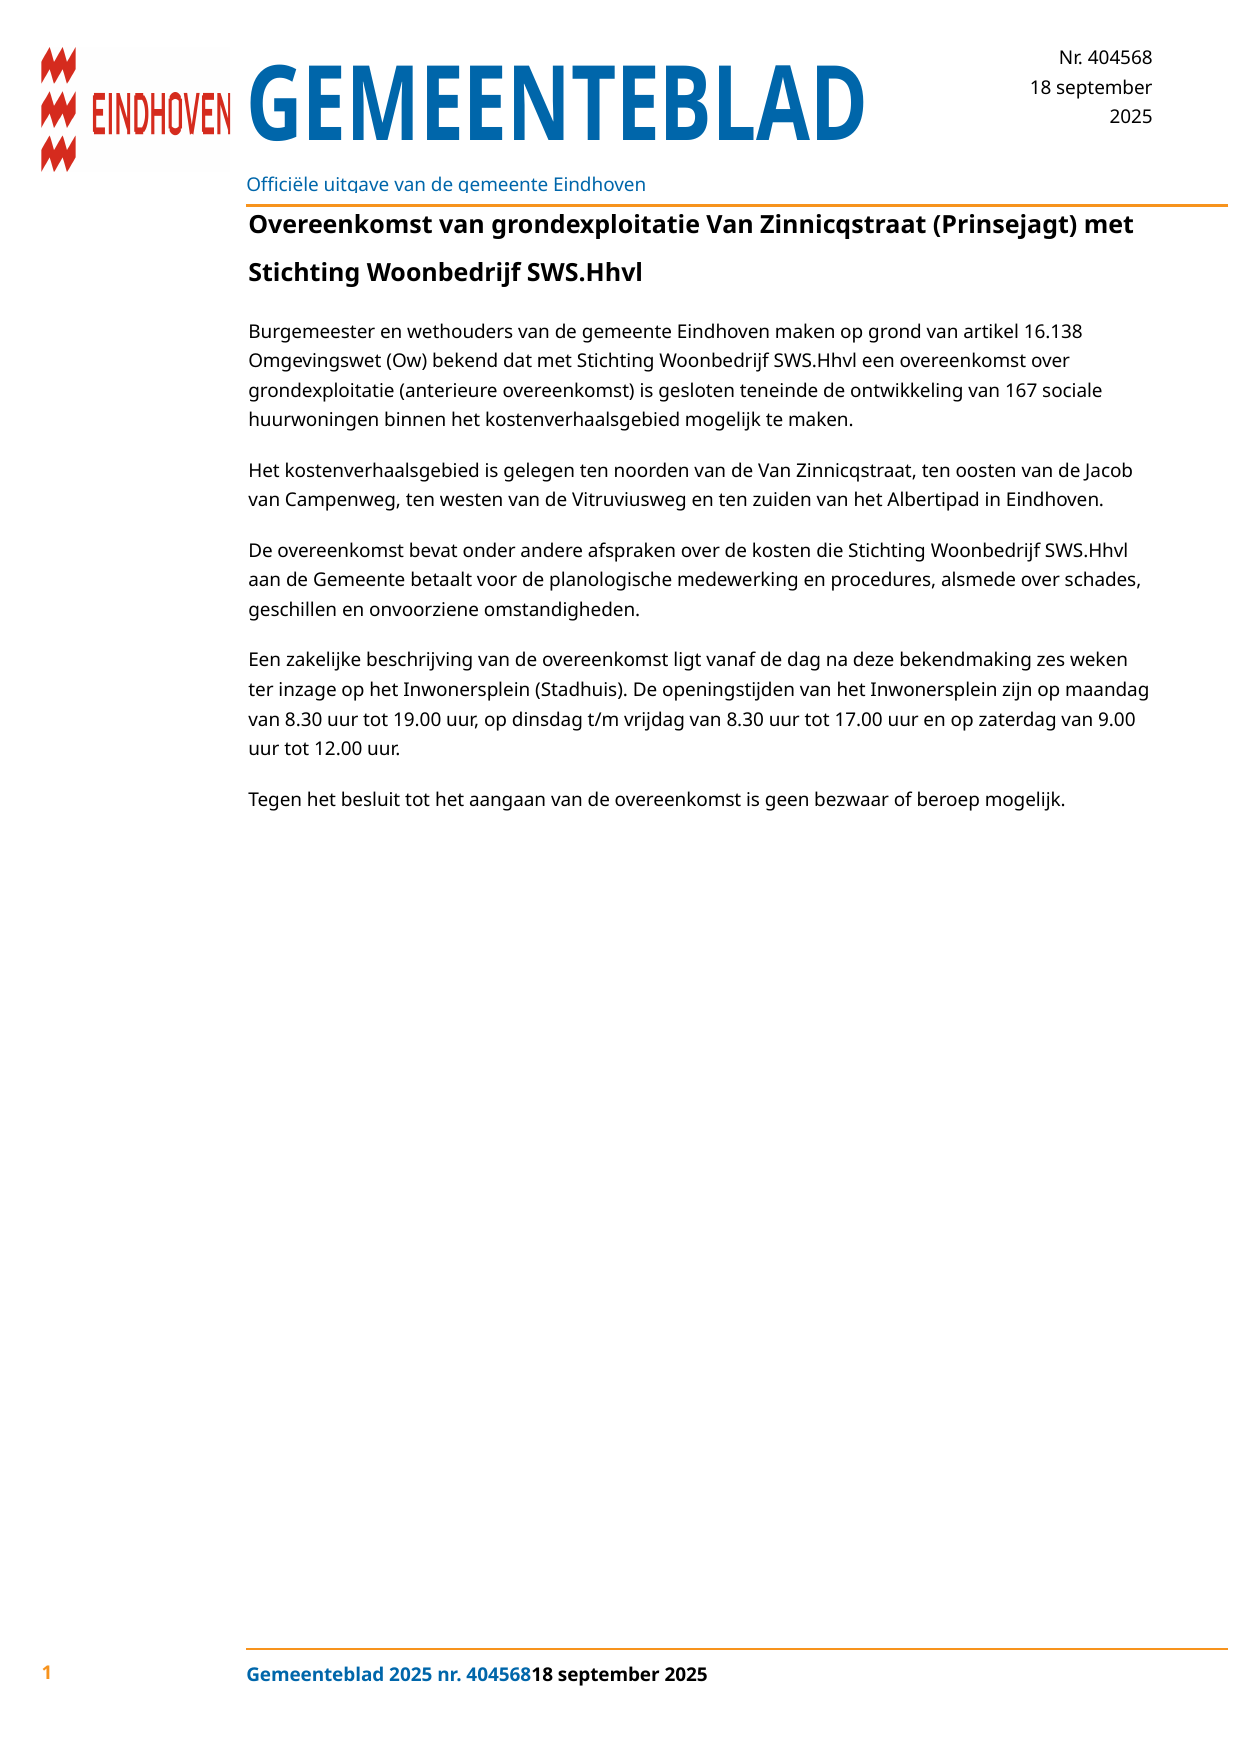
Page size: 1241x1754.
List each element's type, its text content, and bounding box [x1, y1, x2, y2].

text De overeenkomst bevat onder andere afspraken over de kosten die Stichting Woonbedrijf SWS.Hhvl aan de Gemeente betaalt voor de planologische medewerking en procedures, alsmede over schades, geschillen en onvoorziene omstandigheden. [248, 537, 1152, 622]
text Overeenkomst van grondexploitatie Van Zinnicqstraat (Prinsejagt) met Stichting Woonbedrijf SWS.Hhvl [248, 207, 1152, 288]
text Het kostenverhaalsgebied is gelegen ten noorden van de Van Zinnicqstraat, ten oosten van de Jacob van Campenweg, ten westen van de Vitruviusweg en ten zuiden van het Albertipad in Eindhoven. [248, 457, 1152, 512]
text Tegen het besluit tot het aangaan van de overeenkomst is geen bezwaar of beroep mogelijk. [248, 786, 1152, 812]
text Een zakelijke beschrijving van de overeenkomst ligt vanaf de dag na deze bekendmaking zes weken ter inzage op het Inwonersplein (Stadhuis). De openingstijden van het Inwonersplein zijn op maandag van 8.30 uur tot 19.00 uur, op dinsdag t/m vrijdag van 8.30 uur tot 17.00 uur en op zaterdag van 9.00 uur tot 12.00 uur. [248, 647, 1152, 761]
picture [41, 47, 231, 172]
text Burgemeester en wethouders van de gemeente Eindhoven maken op grond van artikel 16.138 Omgevingswet (Ow) bekend dat met Stichting Woonbedrijf SWS.Hhvl een overeenkomst over grondexploitatie (anterieure overeenkomst) is gesloten teneinde de ontwikkeling van 167 sociale huurwoningen binnen het kostenverhaalsgebied mogelijk te maken. [248, 318, 1152, 432]
